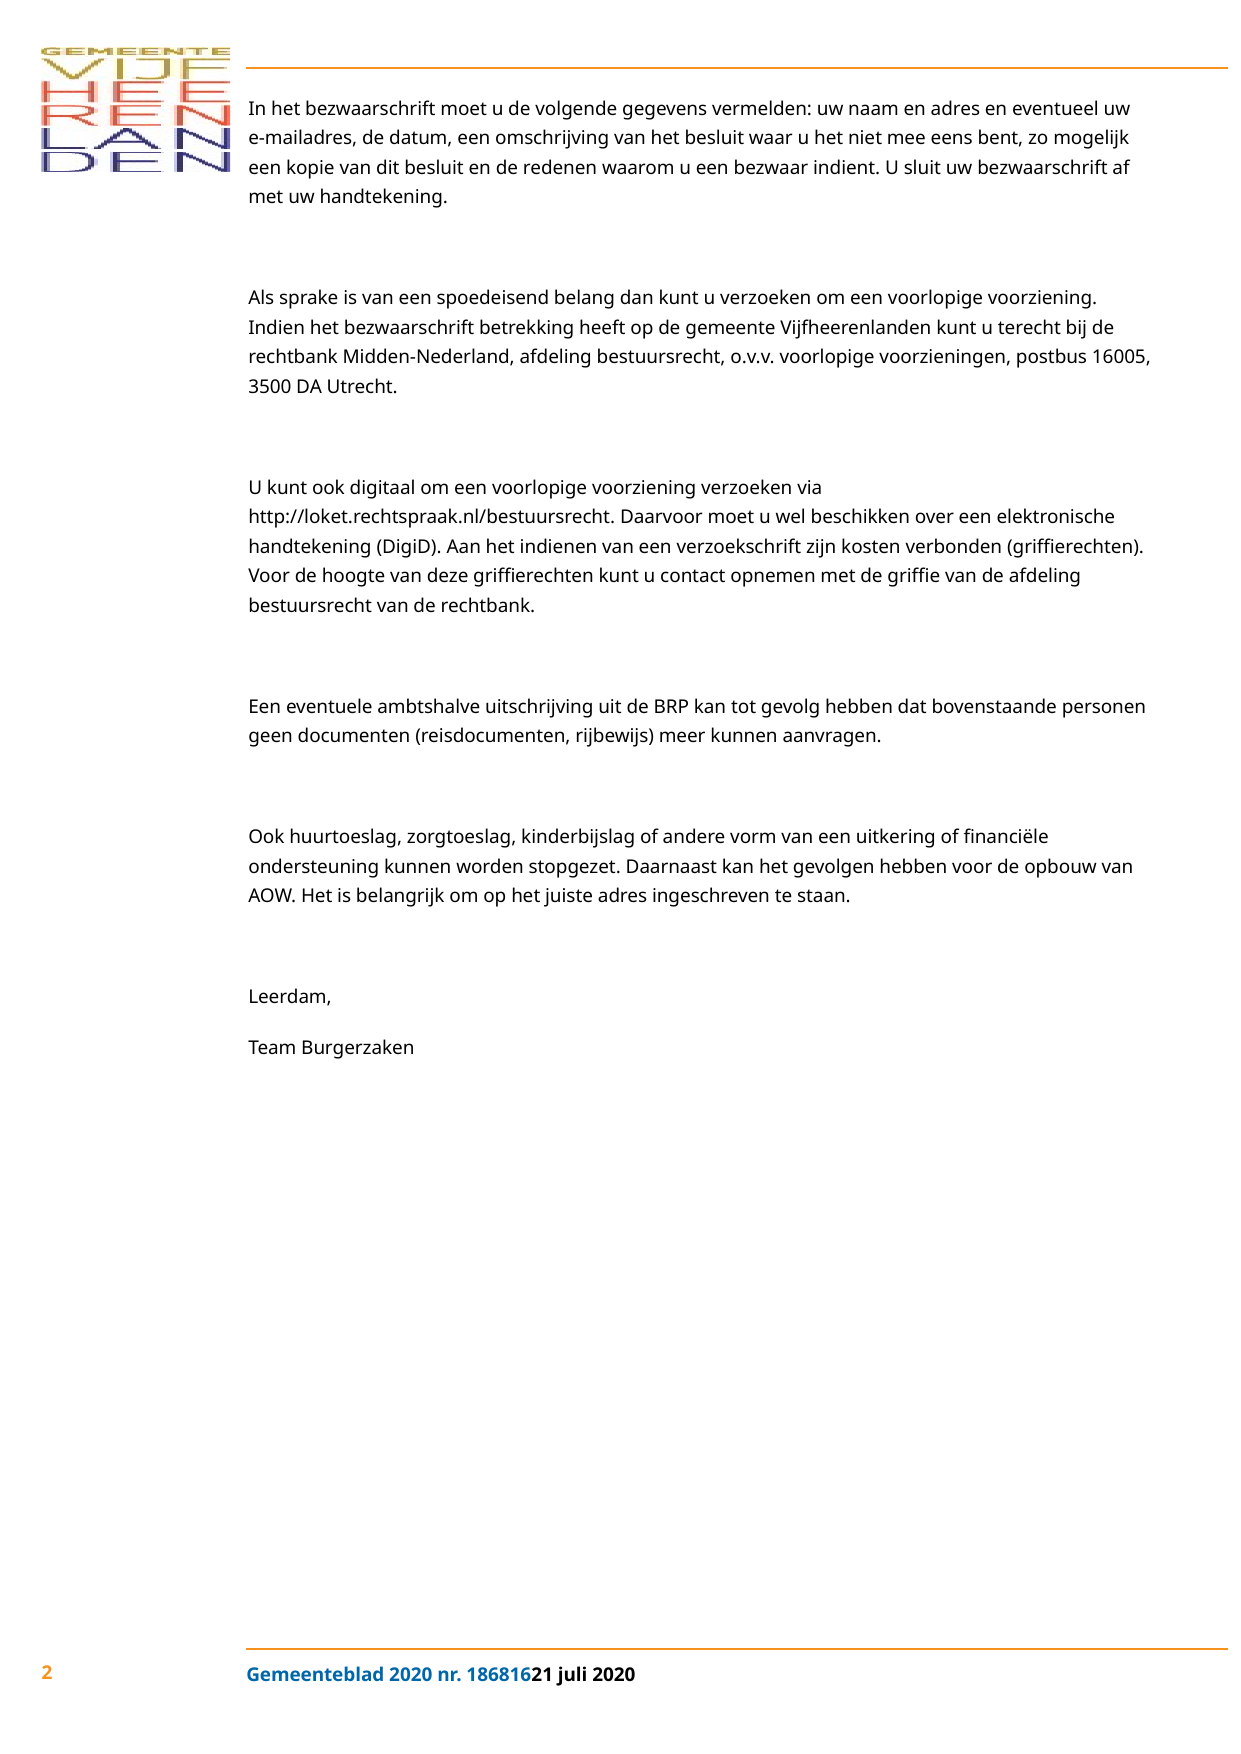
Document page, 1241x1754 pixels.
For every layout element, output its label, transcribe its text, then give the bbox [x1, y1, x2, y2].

text Een eventuele ambtshalve uitschrijving uit de BRP kan tot gevolg hebben dat bovenstaande personen geen documenten (reisdocumenten, rijbewijs) meer kunnen aanvragen. [248, 693, 1152, 748]
text Ook huurtoeslag, zorgtoeslag, kinderbijslag of andere vorm van een uitkering of financiële ondersteuning kunnen worden stopgezet. Daarnaast kan het gevolgen hebben voor de opbouw van AOW. Het is belangrijk om op het juiste adres ingeschreven te staan. [248, 823, 1152, 908]
text U kunt ook digitaal om een voorlopige voorziening verzoeken via http://loket.rechtspraak.nl/bestuursrecht. Daarvoor moet u wel beschikken over een elektronische handtekening (DigiD). Aan het indienen van een verzoekschrift zijn kosten verbonden (griffierechten). Voor de hoogte van deze griffierechten kunt u contact opnemen met de griffie van de afdeling bestuursrecht van de rechtbank. [248, 474, 1152, 618]
text In het bezwaarschrift moet u de volgende gegevens vermelden: uw naam en adres en eventueel uw e-mailadres, de datum, een omschrijving van het besluit waar u het niet mee eens bent, zo mogelijk een kopie van dit besluit en de redenen waarom u een bezwaar indient. U sluit uw bezwaarschrift af met uw handtekening. [248, 95, 1152, 209]
text Als sprake is van een spoedeisend belang dan kunt u verzoeken om een voorlopige voorziening. Indien het bezwaarschrift betrekking heeft op de gemeente Vijfheerenlanden kunt u terecht bij de rechtbank Midden-Nederland, afdeling bestuursrecht, o.v.v. voorlopige voorzieningen, postbus 16005, 3500 DA Utrecht. [248, 284, 1152, 399]
text Team Burgerzaken [248, 1034, 1152, 1060]
picture [41, 47, 231, 172]
text Leerdam, [248, 983, 1152, 1009]
